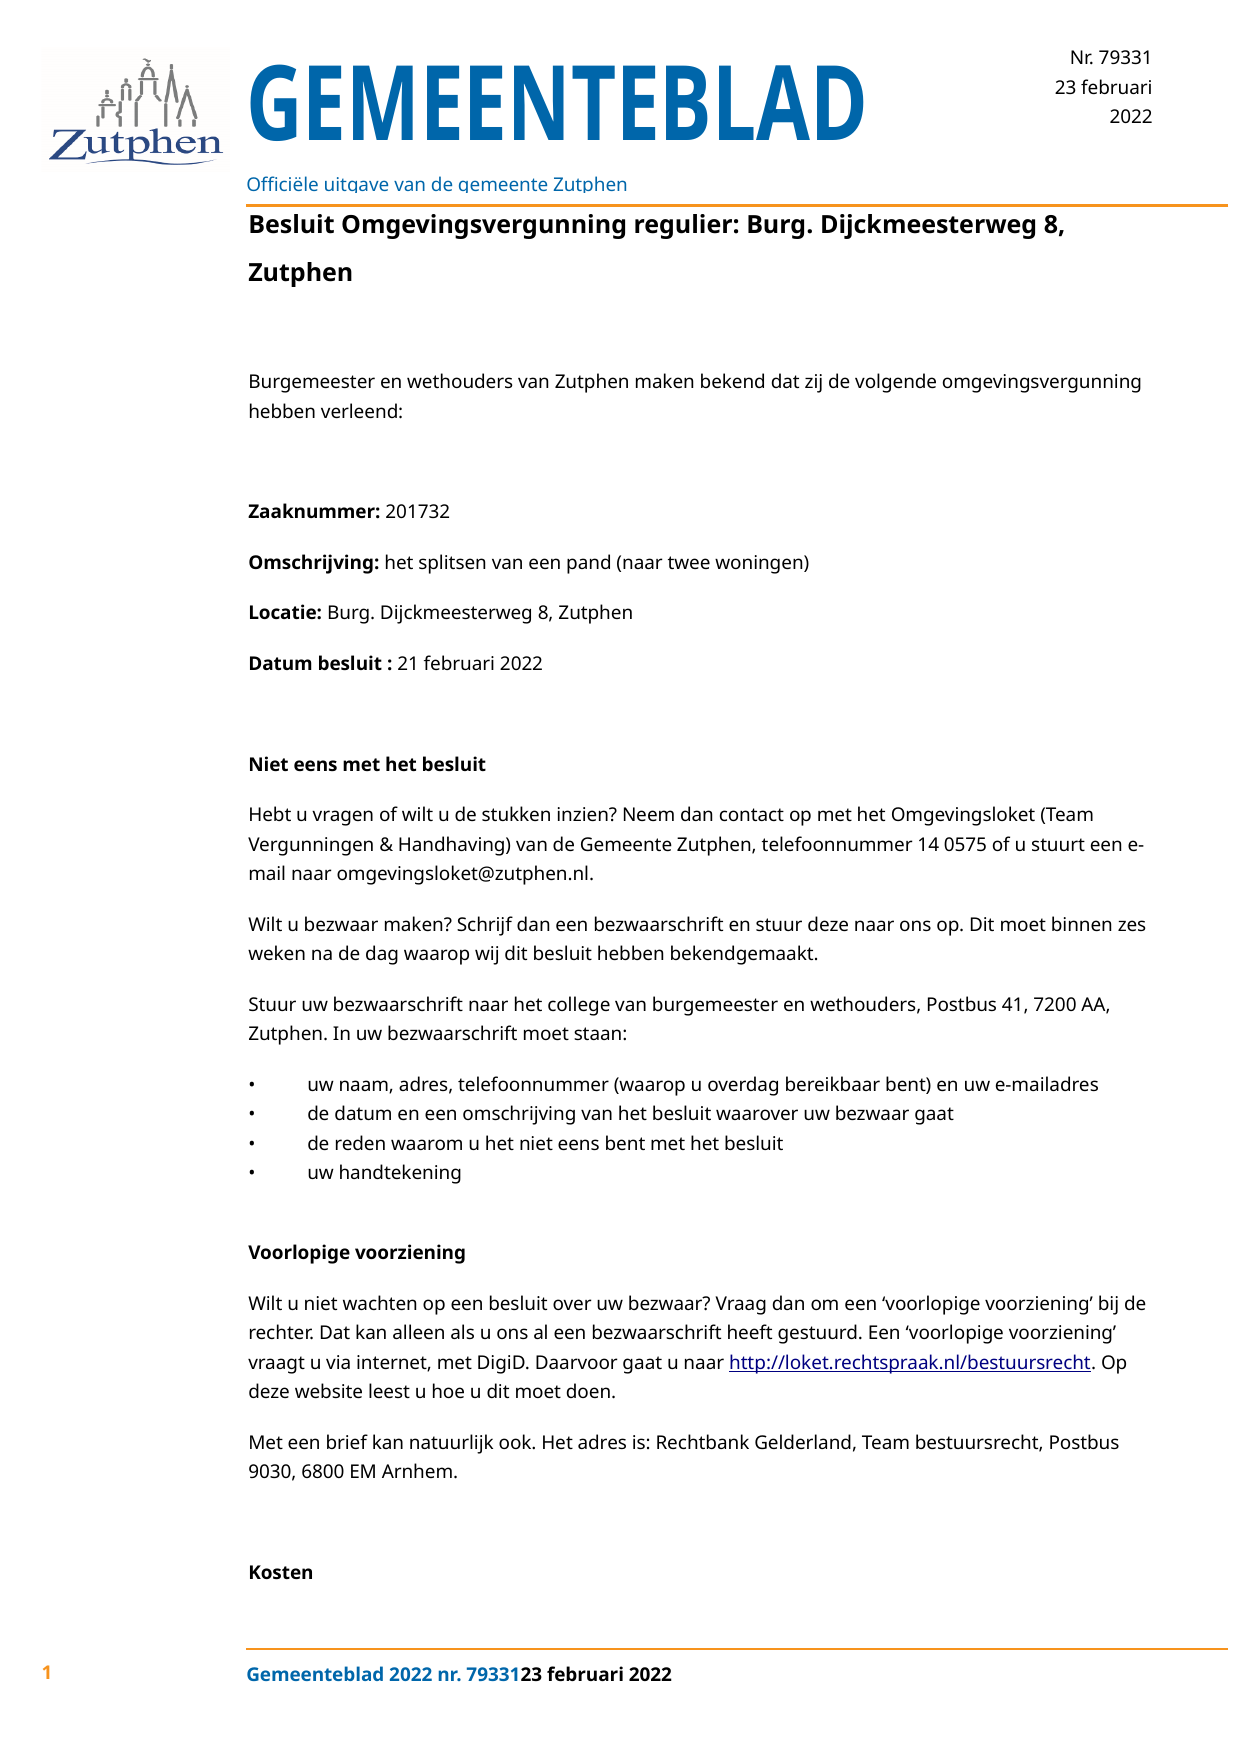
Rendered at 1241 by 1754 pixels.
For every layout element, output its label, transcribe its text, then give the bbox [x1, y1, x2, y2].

text Omschrijving: het splitsen van een pand (naar twee woningen) [248, 549, 1152, 575]
text Met een brief kan natuurlijk ook. Het adres is: Rechtbank Gelderland, Team bestuursrecht, Postbus 9030, 6800 EM Arnhem. [248, 1429, 1152, 1484]
text Datum besluit : 21 februari 2022 [248, 650, 1152, 676]
text Wilt u niet wachten op een besluit over uw bezwaar? Vraag dan om een ‘voorlopige voorziening’ bij de rechter. Dat kan alleen als u ons al een bezwaarschrift heeft gestuurd. Een ‘voorlopige voorziening’ vraagt u via internet, met DigiD. Daarvoor gaat u naar http://loket.rechtspraak.nl/bestuursrecht. Op deze website leest u hoe u dit moet doen. [248, 1290, 1152, 1404]
text Wilt u bezwaar maken? Schrijf dan een bezwaarschrift en stuur deze naar ons op. Dit moet binnen zes weken na de dag waarop wij dit besluit hebben bekendgemaakt. [248, 911, 1152, 966]
text Voorlopige voorziening [248, 1239, 1152, 1265]
text Zaaknummer: 201732 [248, 499, 1152, 524]
list uw naam, adres, telefoonnummer (waarop u overdag bereikbaar bent) en uw e-mailadres [248, 1071, 1152, 1097]
text Hebt u vragen of wilt u de stukken inzien? Neem dan contact op met het Omgevingsloket (Team Vergunningen & Handhaving) van de Gemeente Zutphen, telefoonnummer 14 0575 of u stuurt een e-mail naar omgevingsloket@zutphen.nl. [248, 801, 1152, 886]
list uw handtekening [248, 1159, 1152, 1185]
text Locatie: Burg. Dijckmeesterweg 8, Zutphen [248, 599, 1152, 625]
list de datum en een omschrijving van het besluit waarover uw bezwaar gaat [248, 1100, 1152, 1126]
list de reden waarom u het niet eens bent met het besluit [248, 1130, 1152, 1156]
text Niet eens met het besluit [248, 751, 1152, 777]
text Besluit Omgevingsvergunning regulier: Burg. Dijckmeesterweg 8, Zutphen [248, 207, 1152, 288]
text Stuur uw bezwaarschrift naar het college van burgemeester en wethouders, Postbus 41, 7200 AA, Zutphen. In uw bezwaarschrift moet staan: [248, 991, 1152, 1046]
text Kosten [248, 1559, 1152, 1585]
text Burgemeester en wethouders van Zutphen maken bekend dat zij de volgende omgevingsvergunning hebben verleend: [248, 368, 1152, 424]
picture [41, 47, 231, 172]
